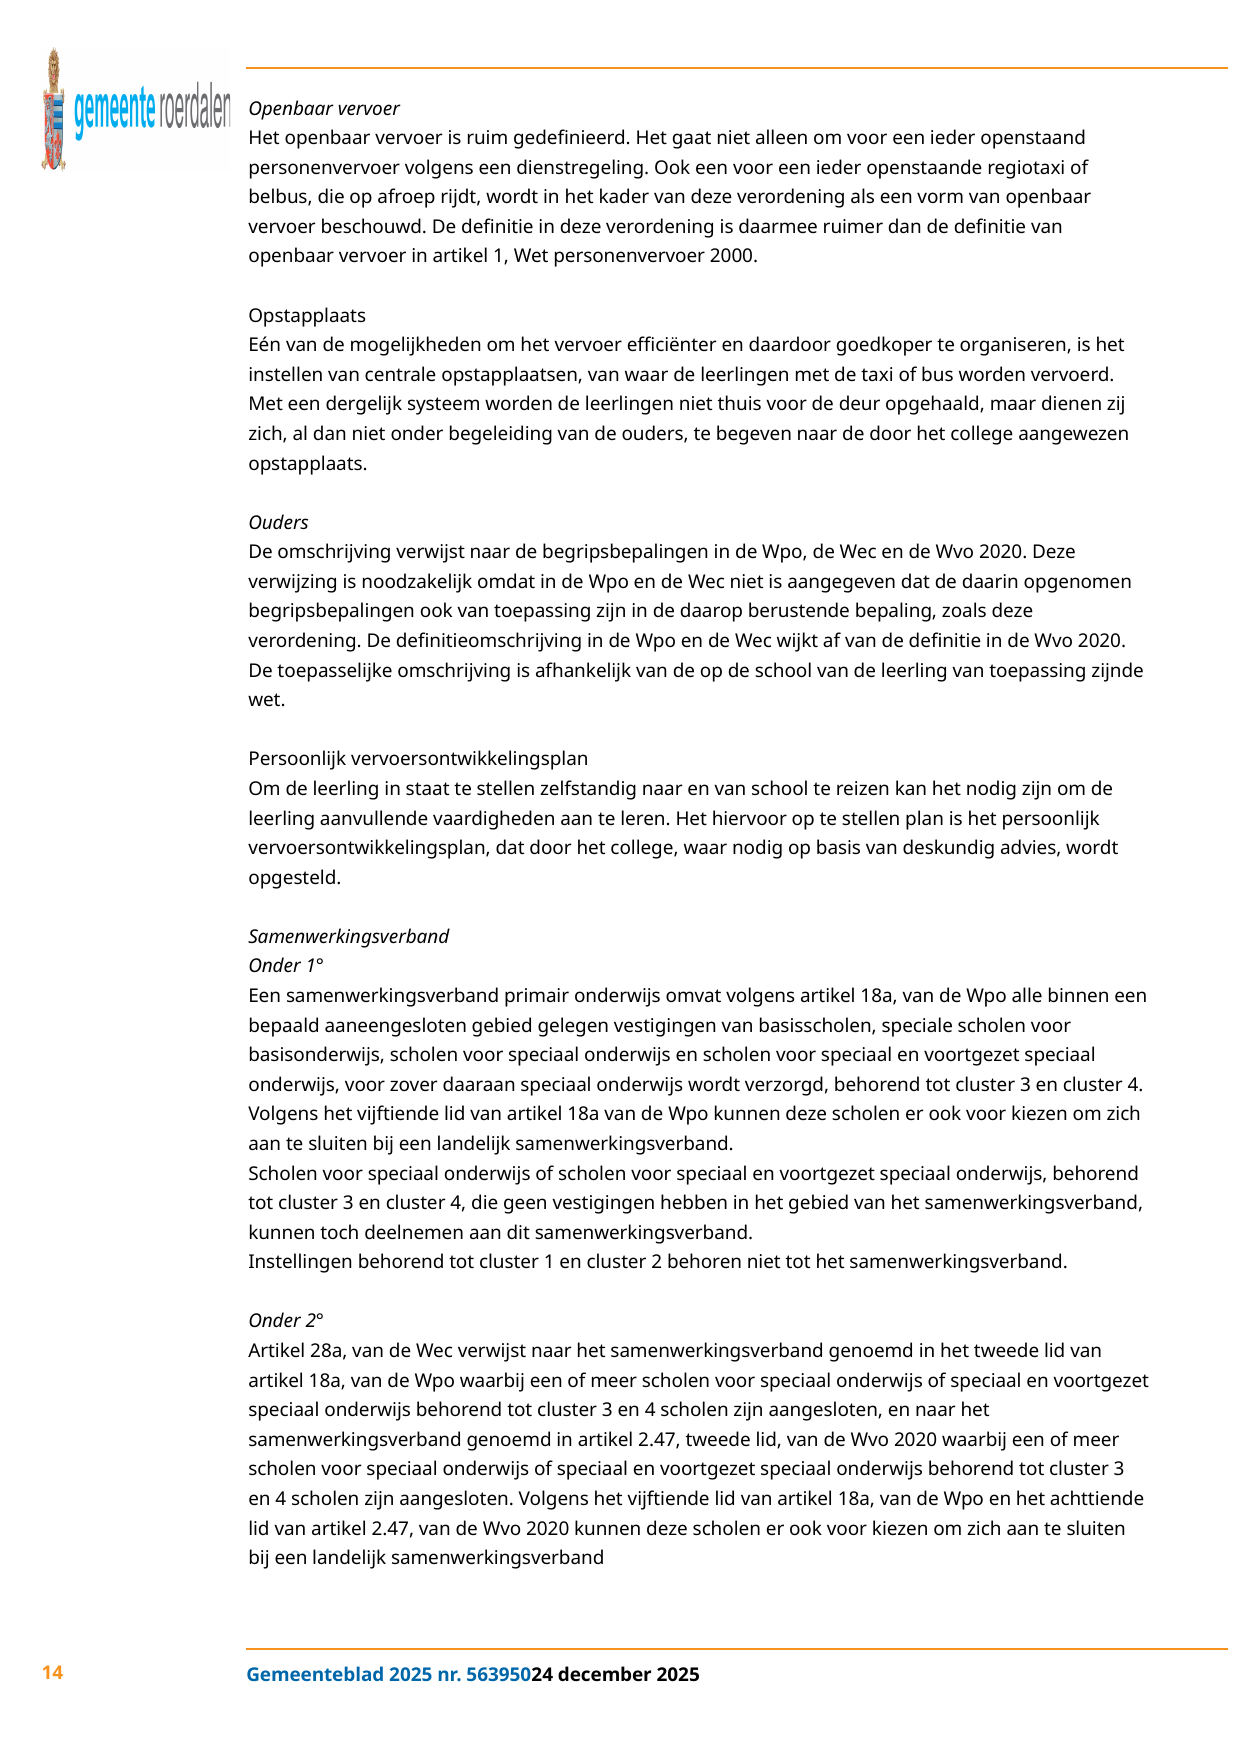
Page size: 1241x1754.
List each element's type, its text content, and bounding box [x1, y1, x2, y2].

text Artikel 28a, van de Wec verwijst naar het samenwerkingsverband genoemd in het tweede lid van artikel 18a, van de Wpo waarbij een of meer scholen voor speciaal onderwijs of speciaal en voortgezet speciaal onderwijs behorend tot cluster 3 en 4 scholen zijn aangesloten, en naar het samenwerkingsverband genoemd in artikel 2.47, tweede lid, van de Wvo 2020 waarbij een of meer scholen voor speciaal onderwijs of speciaal en voortgezet speciaal onderwijs behorend tot cluster 3 en 4 scholen zijn aangesloten. Volgens het vijftiende lid van artikel 18a, van de Wpo en het achttiende lid van artikel 2.47, van de Wvo 2020 kunnen deze scholen er ook voor kiezen om zich aan te sluiten bij een landelijk samenwerkingsverband [248, 1337, 1152, 1570]
text Onder 2° [248, 1308, 1152, 1333]
text De omschrijving verwijst naar de begripsbepalingen in de Wpo, de Wec en de Wvo 2020. Deze verwijzing is noodzakelijk omdat in de Wpo en de Wec niet is aangegeven dat de daarin opgenomen begripsbepalingen ook van toepassing zijn in de daarop berustende bepaling, zoals deze verordening. De definitieomschrijving in de Wpo en de Wec wijkt af van de definitie in de Wvo 2020. De toepasselijke omschrijving is afhankelijk van de op de school van de leerling van toepassing zijnde wet. [248, 538, 1152, 712]
text Persoonlijk vervoersontwikkelingsplan [248, 746, 1152, 771]
text Onder 1° [248, 953, 1152, 978]
picture [41, 47, 231, 172]
text Samenwerkingsverband [248, 923, 1152, 949]
text Instellingen behorend tot cluster 1 en cluster 2 behoren niet tot het samenwerkingsverband. [248, 1248, 1152, 1274]
text Eén van de mogelijkheden om het vervoer efficiënter en daardoor goedkoper te organiseren, is het instellen van centrale opstapplaatsen, van waar de leerlingen met de taxi of bus worden vervoerd. Met een dergelijk systeem worden de leerlingen niet thuis voor de deur opgehaald, maar dienen zij zich, al dan niet onder begeleiding van de ouders, te begeven naar de door het college aangewezen opstapplaats. [248, 331, 1152, 476]
text Ouders [248, 509, 1152, 535]
text Het openbaar vervoer is ruim gedefinieerd. Het gaat niet alleen om voor een ieder openstaand personenvervoer volgens een dienstregeling. Ook een voor een ieder openstaande regiotaxi of belbus, die op afroep rijdt, wordt in het kader van deze verordening als een vorm van openbaar vervoer beschouwd. De definitie in deze verordening is daarmee ruimer dan de definitie van openbaar vervoer in artikel 1, Wet personenvervoer 2000. [248, 124, 1152, 268]
text Scholen voor speciaal onderwijs of scholen voor speciaal en voortgezet speciaal onderwijs, behorend tot cluster 3 en cluster 4, die geen vestigingen hebben in het gebied van het samenwerkingsverband, kunnen toch deelnemen aan dit samenwerkingsverband. [248, 1160, 1152, 1245]
text Een samenwerkingsverband primair onderwijs omvat volgens artikel 18a, van de Wpo alle binnen een bepaald aaneengesloten gebied gelegen vestigingen van basisscholen, speciale scholen voor basisonderwijs, scholen voor speciaal onderwijs en scholen voor speciaal en voortgezet speciaal onderwijs, voor zover daaraan speciaal onderwijs wordt verzorgd, behorend tot cluster 3 en cluster 4. Volgens het vijftiende lid van artikel 18a van de Wpo kunnen deze scholen er ook voor kiezen om zich aan te sluiten bij een landelijk samenwerkingsverband. [248, 982, 1152, 1156]
text Openbaar vervoer [248, 95, 1152, 121]
text Opstapplaats [248, 302, 1152, 328]
text Om de leerling in staat te stellen zelfstandig naar en van school te reizen kan het nodig zijn om de leerling aanvullende vaardigheden aan te leren. Het hiervoor op te stellen plan is het persoonlijk vervoersontwikkelingsplan, dat door het college, waar nodig op basis van deskundig advies, wordt opgesteld. [248, 775, 1152, 890]
